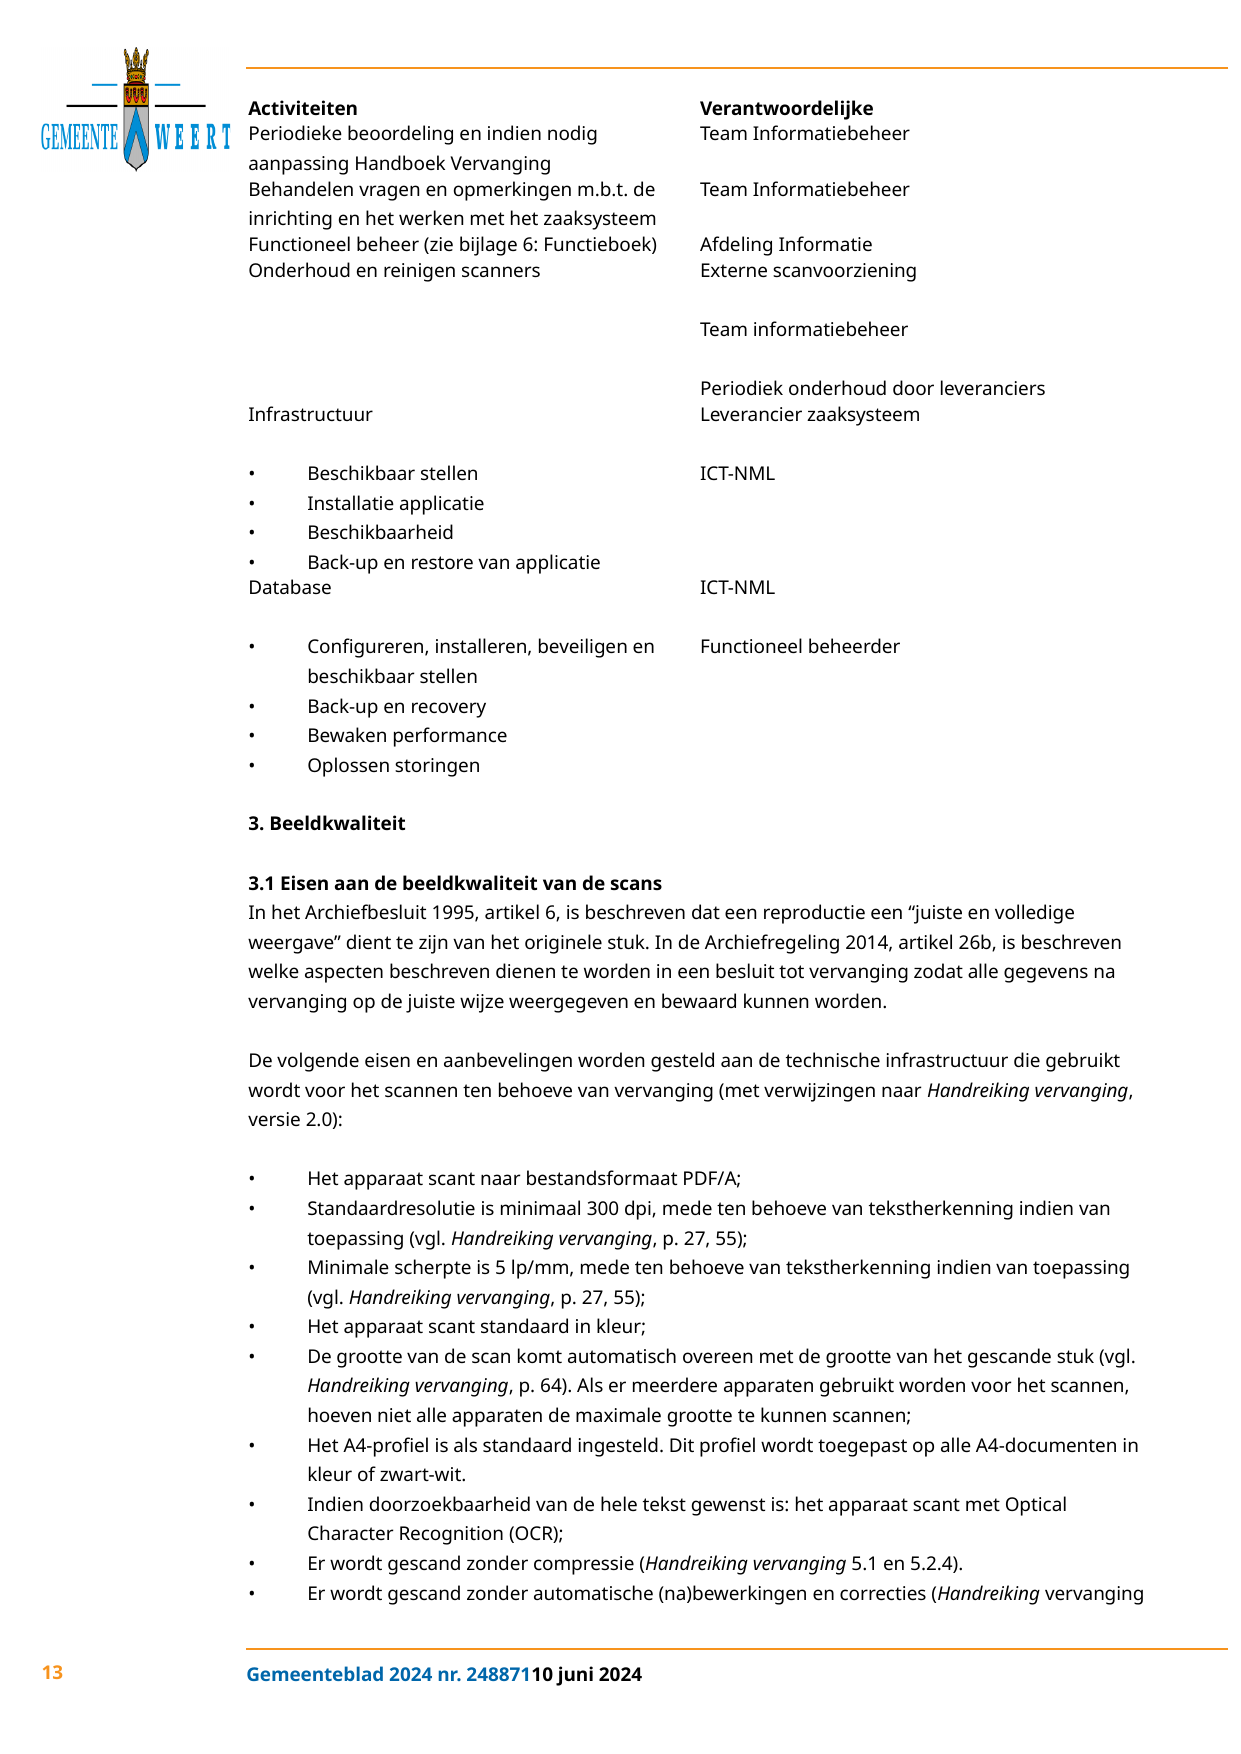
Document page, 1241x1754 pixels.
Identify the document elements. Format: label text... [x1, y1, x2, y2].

table_cell Afdeling Informatie [700, 231, 1152, 257]
table_cell Team Informatiebeheer [700, 121, 1152, 176]
list Er wordt gescand zonder automatische (na)bewerkingen en correcties (Handreiking vervanging [248, 1580, 1152, 1606]
list De grootte van de scan komt automatisch overeen met de grootte van het gescande stuk (vgl. Handreiking vervanging, p. 64). Als er meerdere apparaten gebruikt worden voor het scannen, hoeven niet alle apparaten de maximale grootte te kunnen scannen; [248, 1343, 1152, 1428]
table_header Verantwoordelijke [700, 95, 1152, 121]
text In het Archiefbesluit 1995, artikel 6, is beschreven dat een reproductie een “juiste en volledige weergave” dient te zijn van het originele stuk. In de Archiefregeling 2014, artikel 26b, is beschreven welke aspecten beschreven dienen te worden in een besluit tot vervanging zodat alle gegevens na vervanging op de juiste wijze weergegeven en bewaard kunnen worden. [248, 899, 1152, 1014]
table_cell Behandelen vragen en opmerkingen m.b.t. de inrichting en het werken met het zaaksysteem [248, 176, 700, 231]
text 3. Beeldkwaliteit [248, 811, 1152, 836]
list Het apparaat scant naar bestandsformaat PDF/A; [248, 1166, 1152, 1191]
table_cell Externe scanvoorziening Team informatiebeheer Periodiek onderhoud door leveranciers [700, 257, 1152, 401]
table_cell Onderhoud en reinigen scanners [248, 257, 700, 401]
list Minimale scherpte is 5 lp/mm, mede ten behoeve van tekstherkenning indien van toepassing (vgl. Handreiking vervanging, p. 27, 55); [248, 1254, 1152, 1310]
table_cell Infrastructuur Beschikbaar stellen Installatie applicatie Beschikbaarheid Back-up en restore van applicatie [248, 401, 700, 574]
table_header Activiteiten [248, 95, 700, 121]
table_cell Leverancier zaaksysteem ICT-NML [700, 401, 1152, 574]
text 3.1 Eisen aan de beeldkwaliteit van de scans [248, 870, 1152, 896]
table_cell ICT-NML Functioneel beheerder [700, 575, 1152, 778]
list Het A4-profiel is als standaard ingesteld. Dit profiel wordt toegepast op alle A4-documenten in kleur of zwart-wit. [248, 1432, 1152, 1487]
table_cell Functioneel beheer (zie bijlage 6: Functieboek) [248, 231, 700, 257]
table_cell Periodieke beoordeling en indien nodig aanpassing Handboek Vervanging [248, 121, 700, 176]
picture [41, 47, 231, 172]
list Het apparaat scant standaard in kleur; [248, 1313, 1152, 1339]
table_cell Team Informatiebeheer [700, 176, 1152, 231]
list Indien doorzoekbaarheid van de hele tekst gewenst is: het apparaat scant met Optical Character Recognition (OCR); [248, 1491, 1152, 1546]
list Er wordt gescand zonder compressie (Handreiking vervanging 5.1 en 5.2.4). [248, 1550, 1152, 1576]
text De volgende eisen en aanbevelingen worden gesteld aan de technische infrastructuur die gebruikt wordt voor het scannen ten behoeve van vervanging (met verwijzingen naar Handreiking vervanging, versie 2.0): [248, 1047, 1152, 1132]
list Standaardresolutie is minimaal 300 dpi, mede ten behoeve van tekstherkenning indien van toepassing (vgl. Handreiking vervanging, p. 27, 55); [248, 1195, 1152, 1251]
table_cell Database Configureren, installeren, beveiligen en beschikbaar stellen Back-up en recovery Bewaken performance Oplossen storingen [248, 575, 700, 778]
